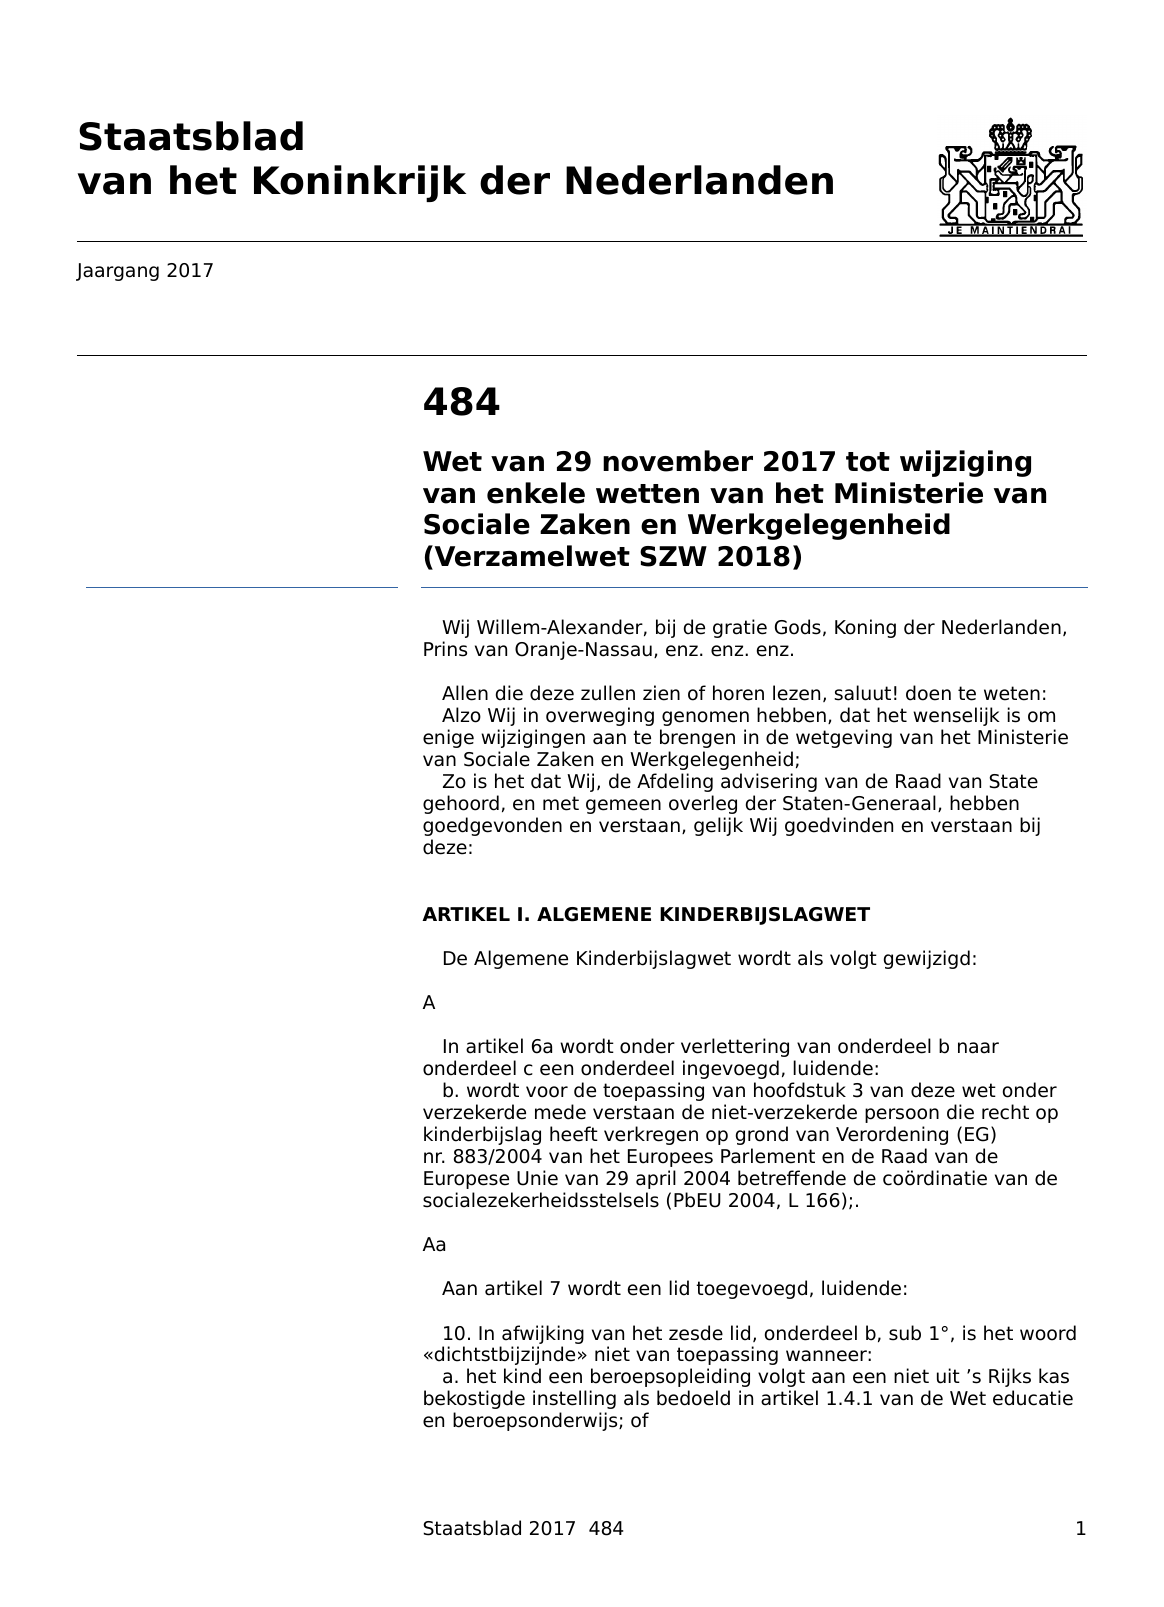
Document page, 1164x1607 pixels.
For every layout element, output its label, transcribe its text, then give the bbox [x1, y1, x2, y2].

text Allen die deze zullen zien of horen lezen, saluut! doen te weten: [422, 683, 1087, 705]
text De Algemene Kinderbijslagwet wordt als volgt gewijzigd: [422, 948, 1087, 970]
subtitle ARTIKEL I. ALGEMENE KINDERBIJSLAGWET [422, 903, 1087, 926]
text 10. In afwijking van het zesde lid, onderdeel b, sub 1°, is het woord «dichtstbijzijnde» niet van toepassing wanneer: [422, 1322, 1087, 1366]
table_header Staatsblad van het Koninkrijk der Nederlanden [77, 100, 886, 241]
table_cell Jaargang 2017 [77, 242, 1087, 355]
text Aan artikel 7 wordt een lid toegevoegd, luidende: [422, 1278, 1087, 1300]
text Alzo Wij in overweging genomen hebben, dat het wenselijk is om enige wijzigingen aan te brengen in de wetgeving van het Ministerie van Sociale Zaken en Werkgelegenheid; [422, 705, 1087, 771]
picture [936, 115, 1087, 240]
text Aa [422, 1234, 1087, 1256]
text A [422, 992, 1087, 1014]
subtitle 484 [422, 381, 1087, 424]
text b. wordt voor de toepassing van hoofdstuk 3 van deze wet onder verzekerde mede verstaan de niet-verzekerde persoon die recht op kinderbijslag heeft verkregen op grond van Verordening (EG) nr. 883/2004 van het Europees Parlement en de Raad van de Europese Unie van 29 april 2004 betreffende de coördinatie van de socialezekerheidsstelsels (PbEU 2004, L 166);. [422, 1080, 1087, 1212]
text Wet van 29 november 2017 tot wijziging van enkele wetten van het Ministerie van Sociale Zaken en Werkgelegenheid (Verzamelwet SZW 2018) [422, 447, 1087, 573]
text Zo is het dat Wij, de Afdeling advisering van de Raad van State gehoord, en met gemeen overleg der Staten-Generaal, hebben goedgevonden en verstaan, gelijk Wij goedvinden en verstaan bij deze: [422, 771, 1087, 859]
text Wij Willem-Alexander, bij de gratie Gods, Koning der Nederlanden, Prins van Oranje-Nassau, enz. enz. enz. [422, 617, 1087, 661]
text a. het kind een beroepsopleiding volgt aan een niet uit ’s Rijks kas bekostigde instelling als bedoeld in artikel 1.4.1 van de Wet educatie en beroepsonderwijs; of [422, 1366, 1087, 1432]
text In artikel 6a wordt onder verlettering van onderdeel b naar onderdeel c een onderdeel ingevoegd, luidende: [422, 1036, 1087, 1080]
table_header [886, 100, 1087, 241]
